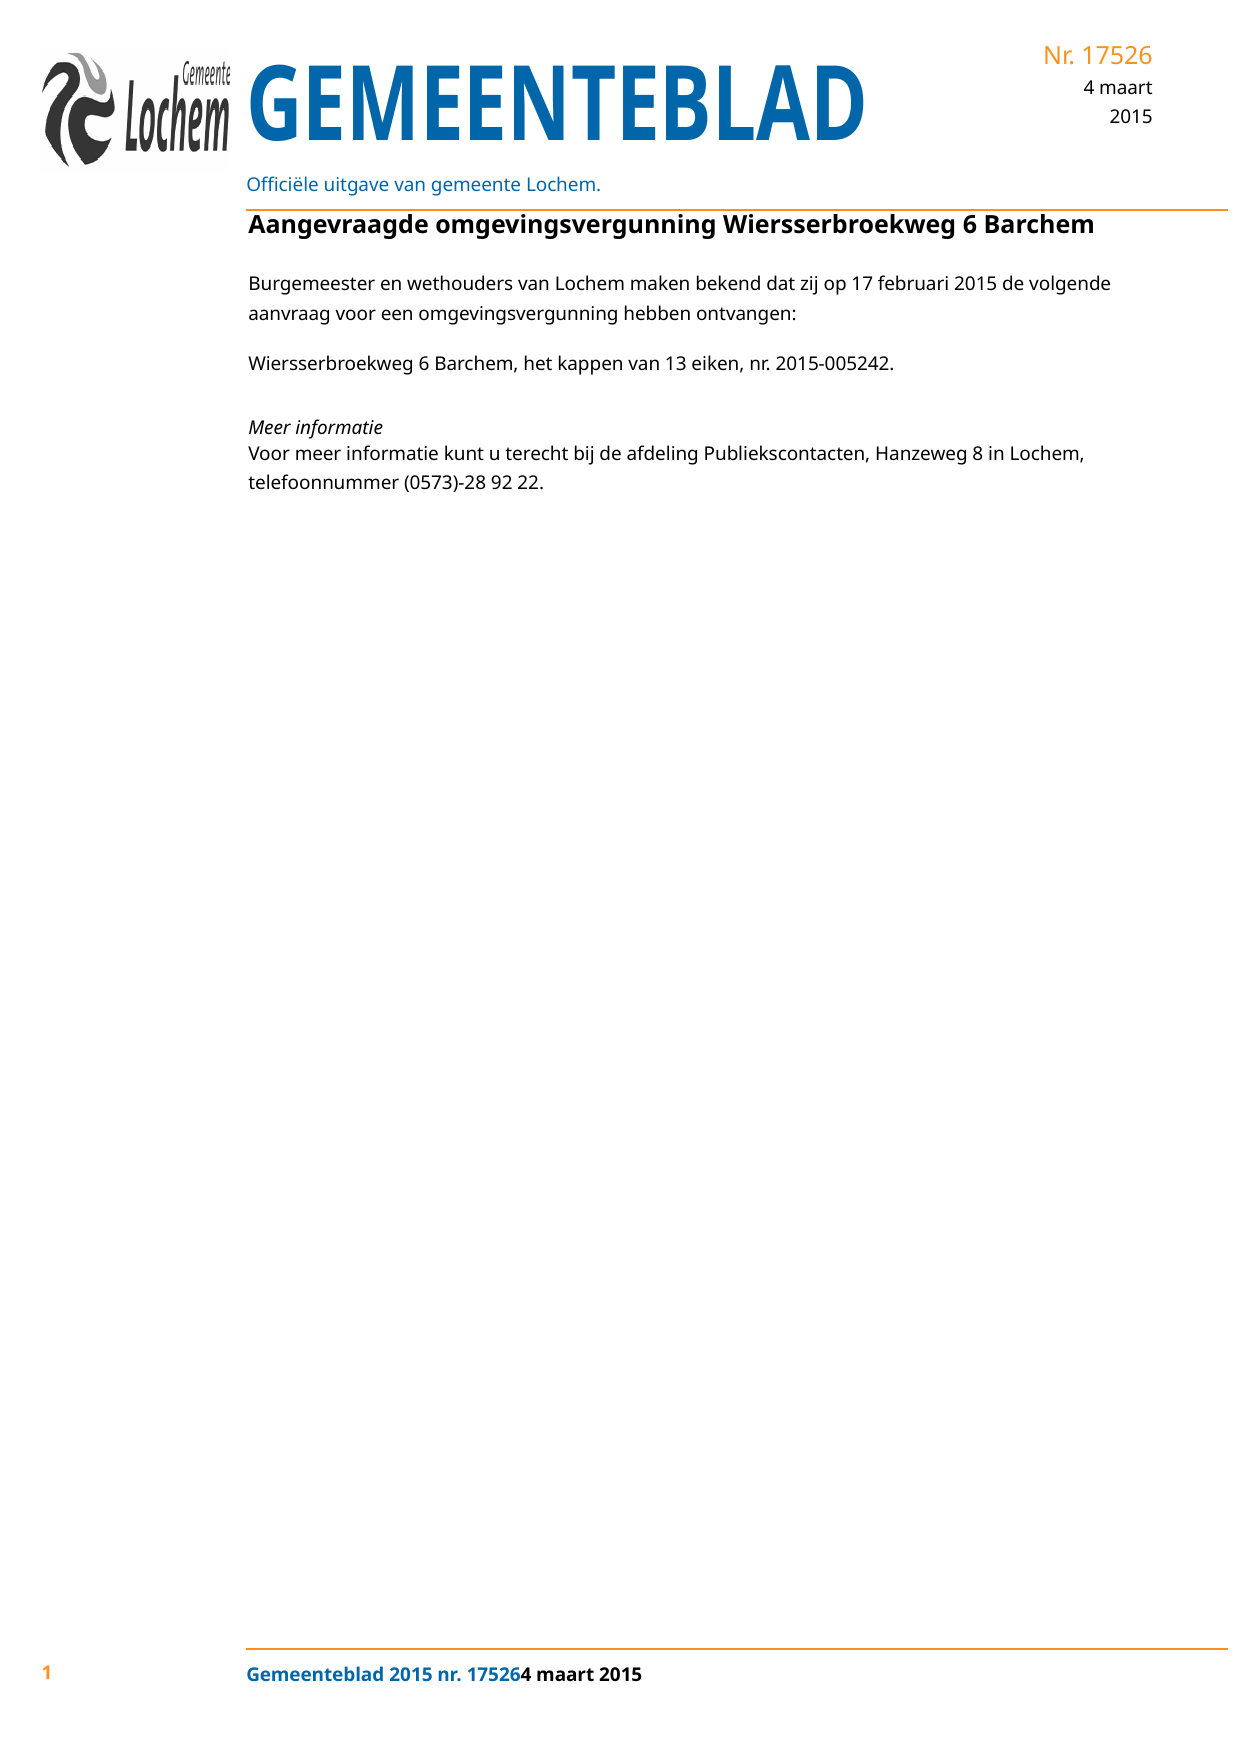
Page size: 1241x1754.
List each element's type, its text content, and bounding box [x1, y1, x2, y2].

text Wiersserbroekweg 6 Barchem, het kappen van 13 eiken, nr. 2015-005242. [248, 350, 1152, 376]
text Meer informatie [248, 414, 1152, 440]
text Voor meer informatie kunt u terecht bij de afdeling Publiekscontacten, Hanzeweg 8 in Lochem, telefoonnummer (0573)-28 92 22. [248, 440, 1152, 495]
text Aangevraagde omgevingsvergunning Wiersserbroekweg 6 Barchem [248, 211, 1152, 241]
text Burgemeester en wethouders van Lochem maken bekend dat zij op 17 februari 2015 de volgende aanvraag voor een omgevingsvergunning hebben ontvangen: [248, 270, 1152, 326]
picture [41, 47, 231, 172]
